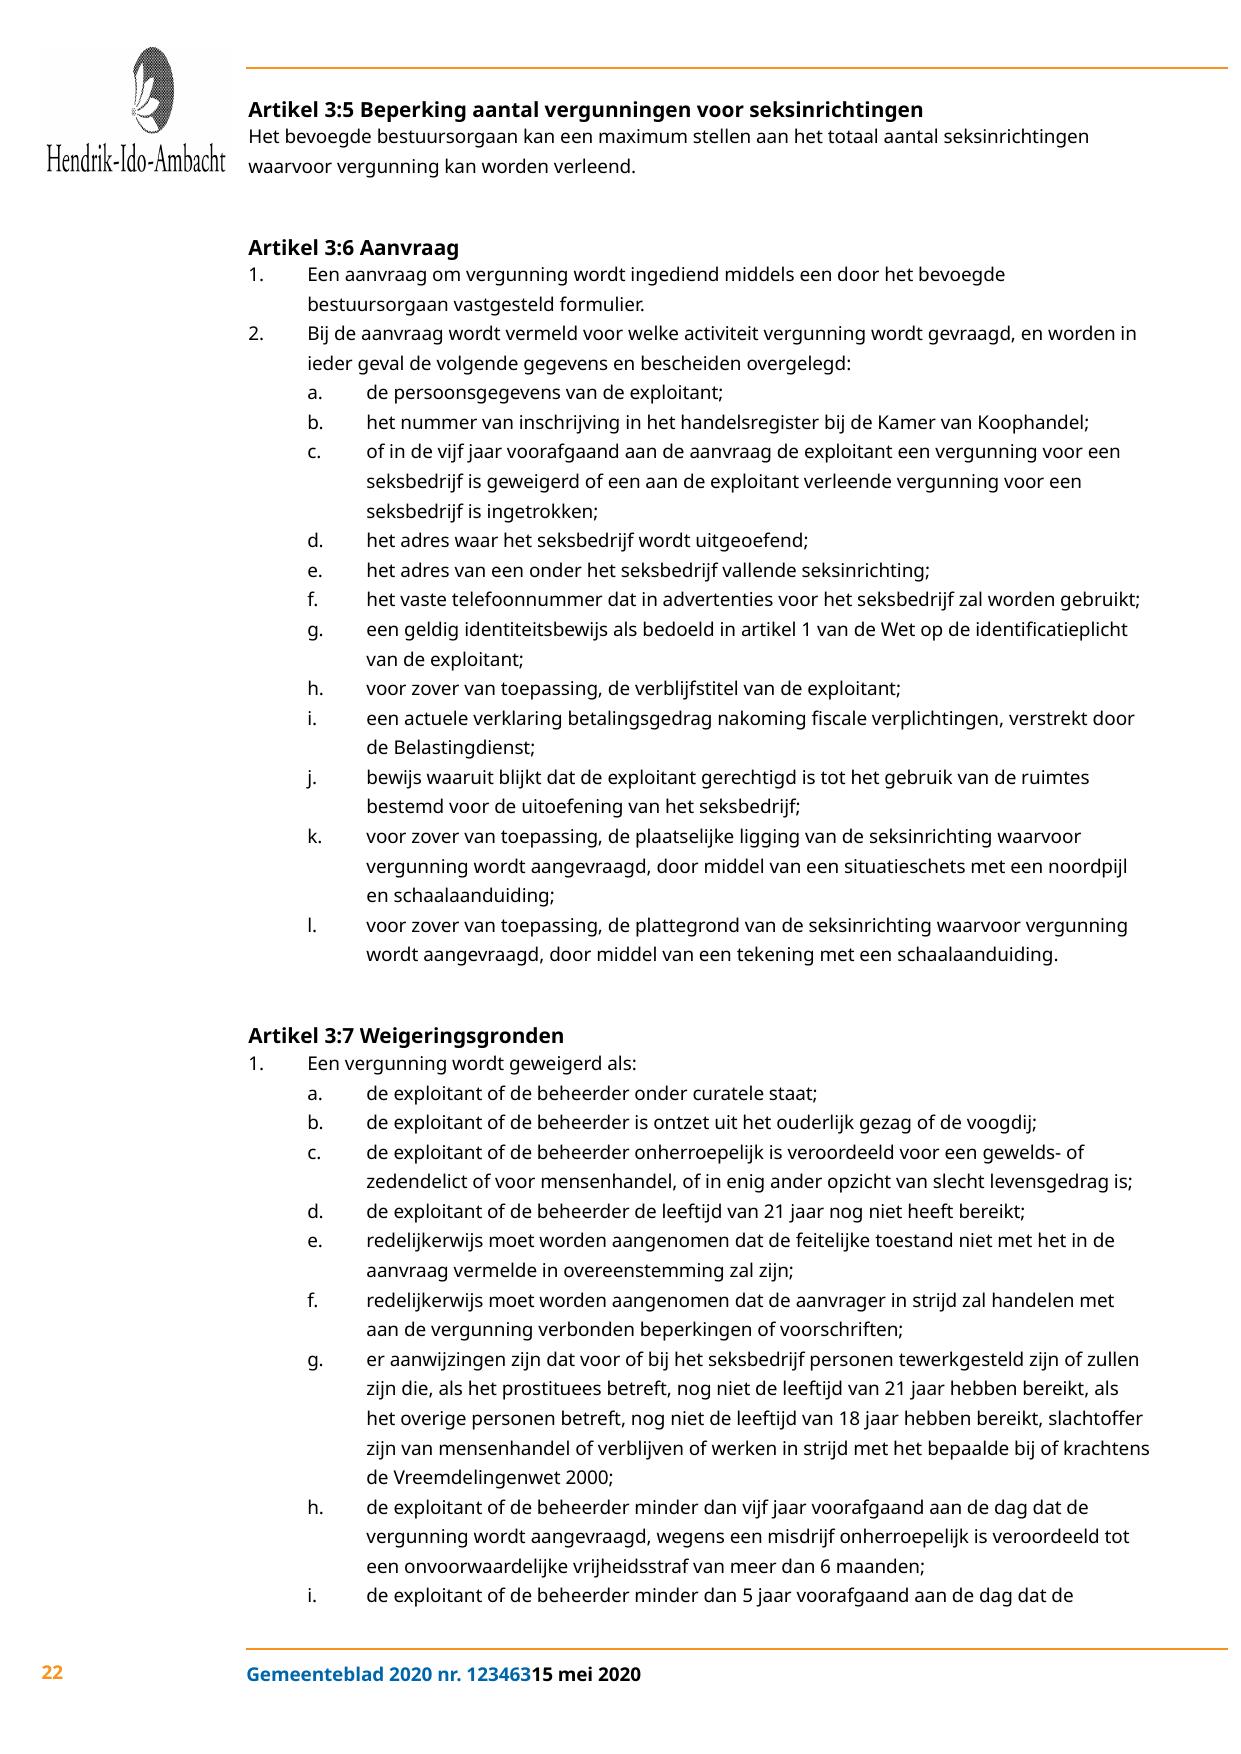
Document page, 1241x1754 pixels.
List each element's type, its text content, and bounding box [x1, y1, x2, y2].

list het adres waar het seksbedrijf wordt uitgeoefend; [307, 527, 1152, 553]
text Het bevoegde bestuursorgaan kan een maximum stellen aan het totaal aantal seksinrichtingen waarvoor vergunning kan worden verleend. [248, 123, 1152, 178]
list de exploitant of de beheerder minder dan 5 jaar voorafgaand aan de dag dat de [307, 1583, 1152, 1608]
list Een vergunning wordt geweigerd als: [248, 1050, 1152, 1076]
picture [41, 47, 231, 172]
list er aanwijzingen zijn dat voor of bij het seksbedrijf personen tewerkgesteld zijn of zullen zijn die, als het prostituees betreft, nog niet de leeftijd van 21 jaar hebben bereikt, als het overige personen betreft, nog niet de leeftijd van 18 jaar hebben bereikt, slachtoffer zijn van mensenhandel of verblijven of werken in strijd met het bepaalde bij of krachtens de Vreemdelingenwet 2000; [307, 1346, 1152, 1490]
list redelijkerwijs moet worden aangenomen dat de feitelijke toestand niet met het in de aanvraag vermelde in overeenstemming zal zijn; [307, 1228, 1152, 1283]
list de exploitant of de beheerder minder dan vijf jaar voorafgaand aan de dag dat de vergunning wordt aangevraagd, wegens een misdrijf onherroepelijk is veroordeeld tot een onvoorwaardelijke vrijheidsstraf van meer dan 6 maanden; [307, 1494, 1152, 1579]
list het vaste telefoonnummer dat in advertenties voor het seksbedrijf zal worden gebruikt; [307, 587, 1152, 612]
list de exploitant of de beheerder onder curatele staat; [307, 1080, 1152, 1105]
list het adres van een onder het seksbedrijf vallende seksinrichting; [307, 557, 1152, 583]
list voor zover van toepassing, de plattegrond van de seksinrichting waarvoor vergunning wordt aangevraagd, door middel van een tekening met een schaalaanduiding. [307, 912, 1152, 967]
list de exploitant of de beheerder onherroepelijk is veroordeeld voor een gewelds- of zedendelict of voor mensenhandel, of in enig ander opzicht van slecht levensgedrag is; [307, 1139, 1152, 1194]
text Artikel 3:5 Beperking aantal vergunningen voor seksinrichtingen [248, 95, 1152, 123]
list het nummer van inschrijving in het handelsregister bij de Kamer van Koophandel; [307, 409, 1152, 435]
list of in de vijf jaar voorafgaand aan de aanvraag de exploitant een vergunning voor een seksbedrijf is geweigerd of een aan de exploitant verleende vergunning voor een seksbedrijf is ingetrokken; [307, 439, 1152, 524]
list voor zover van toepassing, de plaatselijke ligging van de seksinrichting waarvoor vergunning wordt aangevraagd, door middel van een situatieschets met een noordpijl en schaalaanduiding; [307, 823, 1152, 908]
list de exploitant of de beheerder de leeftijd van 21 jaar nog niet heeft bereikt; [307, 1198, 1152, 1224]
list de exploitant of de beheerder is ontzet uit het ouderlijk gezag of de voogdij; [307, 1109, 1152, 1135]
text Artikel 3:6 Aanvraag [248, 233, 1152, 261]
list Bij de aanvraag wordt vermeld voor welke activiteit vergunning wordt gevraagd, en worden in ieder geval de volgende gegevens en bescheiden overgelegd: [248, 320, 1152, 376]
list redelijkerwijs moet worden aangenomen dat de aanvrager in strijd zal handelen met aan de vergunning verbonden beperkingen of voorschriften; [307, 1287, 1152, 1342]
list een geldig identiteitsbewijs als bedoeld in artikel 1 van de Wet op de identificatieplicht van de exploitant; [307, 616, 1152, 672]
list de persoonsgegevens van de exploitant; [307, 379, 1152, 405]
list Een aanvraag om vergunning wordt ingediend middels een door het bevoegde bestuursorgaan vastgesteld formulier. [248, 261, 1152, 317]
list een actuele verklaring betalingsgedrag nakoming fiscale verplichtingen, verstrekt door de Belastingdienst; [307, 705, 1152, 760]
text Artikel 3:7 Weigeringsgronden [248, 1022, 1152, 1050]
list voor zover van toepassing, de verblijfstitel van de exploitant; [307, 675, 1152, 701]
list bewijs waaruit blijkt dat de exploitant gerechtigd is tot het gebruik van de ruimtes bestemd voor de uitoefening van het seksbedrijf; [307, 764, 1152, 819]
